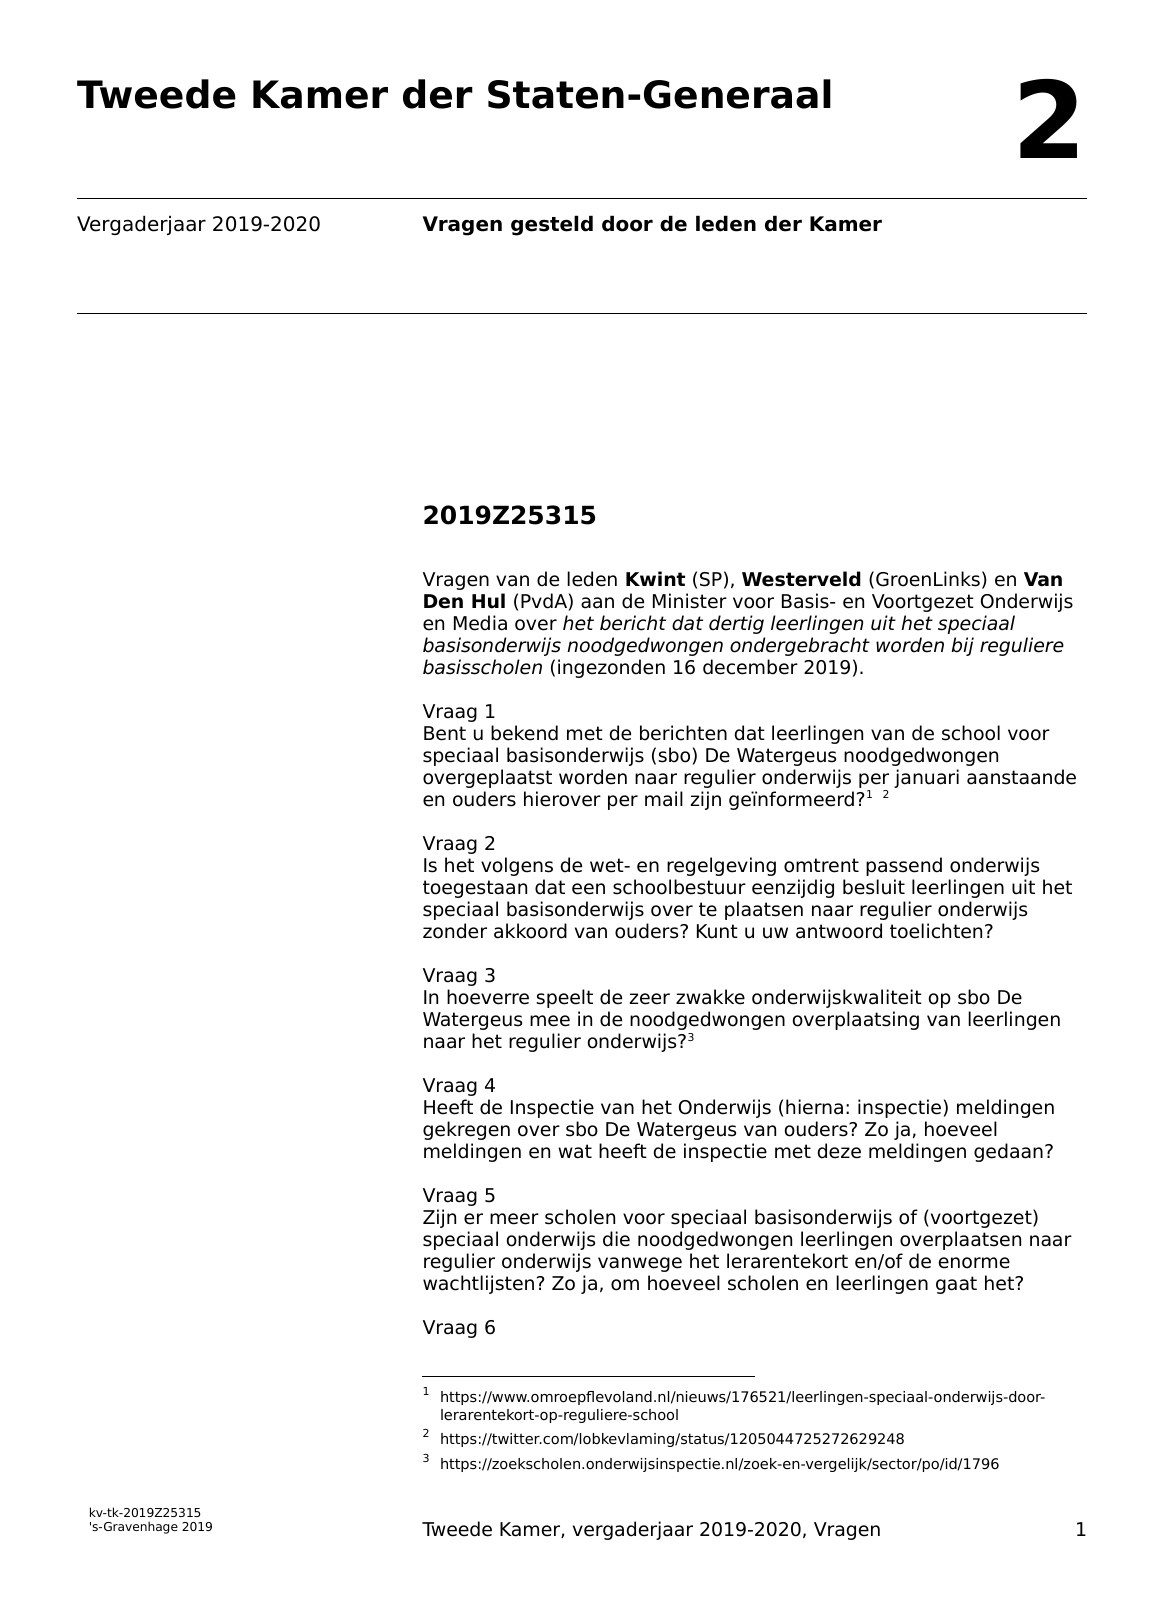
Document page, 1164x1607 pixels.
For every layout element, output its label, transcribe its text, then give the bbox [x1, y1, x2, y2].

text https://www.omroepflevoland.nl/nieuws/176521/leerlingen-speciaal-onderwijs-door-lerarentekort-op-reguliere-school [422, 1385, 1087, 1424]
text Vraag 3 [422, 965, 1087, 987]
text Vraag 1 [422, 701, 1087, 723]
text Vraag 6 [422, 1317, 1087, 1339]
text Vragen van de leden Kwint (SP), Westerveld (GroenLinks) en Van Den Hul (PvdA) aan de Minister voor Basis- en Voortgezet Onderwijs en Media over het bericht dat dertig leerlingen uit het speciaal basisonderwijs noodgedwongen ondergebracht worden bij reguliere basisscholen (ingezonden 16 december 2019). [422, 569, 1087, 679]
text https://twitter.com/lobkevlaming/status/1205044725272629248 [422, 1427, 1087, 1449]
text kv-tk-2019Z25315 [88, 1506, 323, 1520]
table_header 2 [886, 59, 1087, 198]
text https://zoekscholen.onderwijsinspectie.nl/zoek-en-vergelijk/sector/po/id/1796 [422, 1452, 1087, 1474]
text Is het volgens de wet- en regelgeving omtrent passend onderwijs toegestaan dat een schoolbestuur eenzijdig besluit leerlingen uit het speciaal basisonderwijs over te plaatsen naar regulier onderwijs zonder akkoord van ouders? Kunt u uw antwoord toelichten? [422, 855, 1087, 943]
text In hoeverre speelt de zeer zwakke onderwijskwaliteit op sbo De Watergeus mee in de noodgedwongen overplaatsing van leerlingen naar het regulier onderwijs? [422, 987, 1087, 1053]
table_header Tweede Kamer der Staten-Generaal [77, 59, 886, 198]
text 2019Z25315 [422, 501, 1087, 531]
text Zijn er meer scholen voor speciaal basisonderwijs of (voortgezet) speciaal onderwijs die noodgedwongen leerlingen overplaatsen naar regulier onderwijs vanwege het lerarentekort en/of de enorme wachtlijsten? Zo ja, om hoeveel scholen en leerlingen gaat het? [422, 1207, 1087, 1295]
table_cell Vergaderjaar 2019-2020 [77, 199, 422, 313]
text 's-Gravenhage 2019 [88, 1520, 323, 1534]
text Vraag 5 [422, 1185, 1087, 1207]
text Heeft de Inspectie van het Onderwijs (hierna: inspectie) meldingen gekregen over sbo De Watergeus van ouders? Zo ja, hoeveel meldingen en wat heeft de inspectie met deze meldingen gedaan? [422, 1097, 1087, 1163]
text Vraag 2 [422, 833, 1087, 855]
text Bent u bekend met de berichten dat leerlingen van de school voor speciaal basisonderwijs (sbo) De Watergeus noodgedwongen overgeplaatst worden naar regulier onderwijs per januari aanstaande en ouders hierover per mail zijn geïnformeerd? [422, 723, 1087, 811]
table_cell Vragen gesteld door de leden der Kamer [422, 199, 1087, 313]
text Vraag 4 [422, 1075, 1087, 1097]
